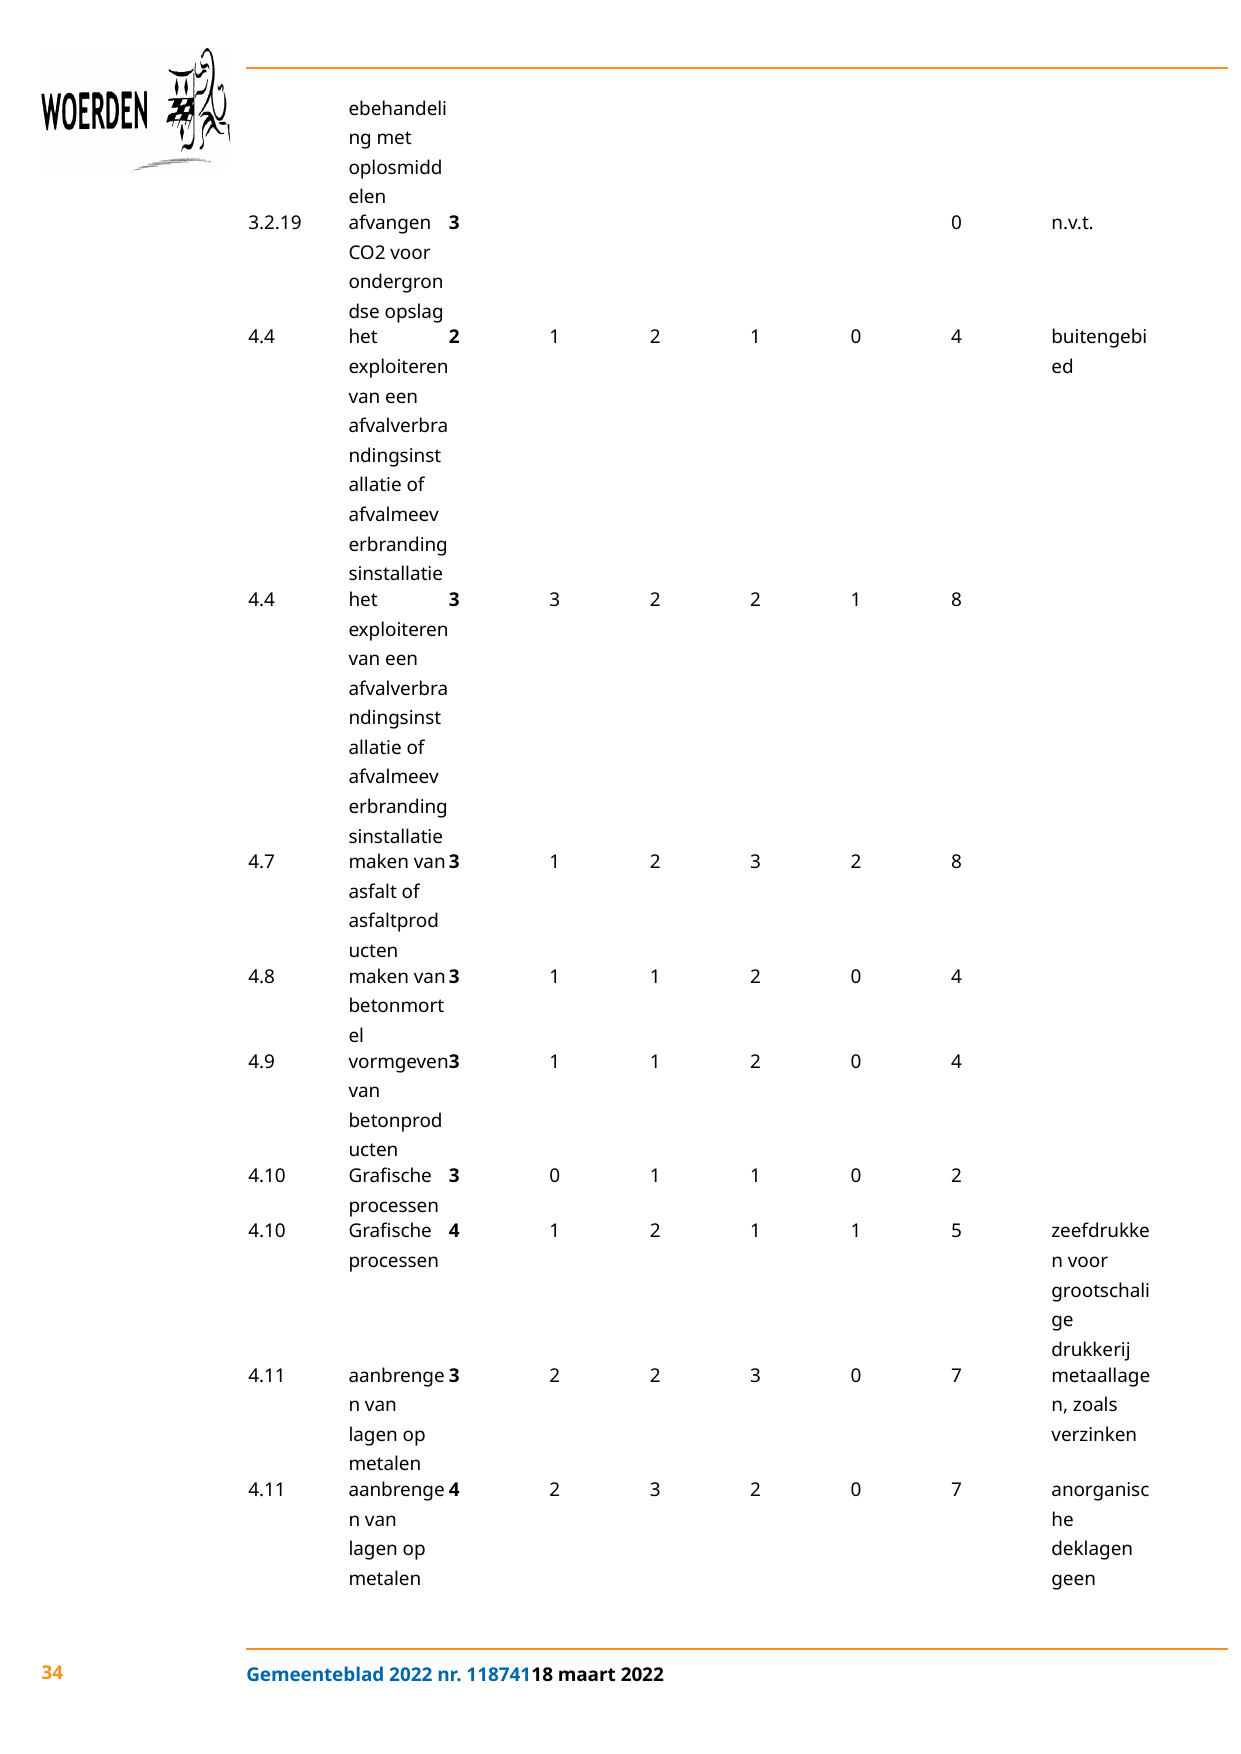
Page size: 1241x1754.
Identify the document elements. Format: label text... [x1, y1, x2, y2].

table_cell 2 [750, 963, 850, 1048]
table_cell [650, 209, 750, 324]
table_cell 2 [750, 1476, 850, 1591]
table_cell 3 [449, 209, 549, 324]
table_cell 3 [449, 849, 549, 963]
table_cell [850, 209, 951, 324]
table_cell Grafische processen [348, 1163, 449, 1218]
table_cell 1 [650, 1163, 750, 1218]
table_cell 4.11 [248, 1476, 348, 1591]
table_cell [1051, 95, 1152, 209]
table_cell [549, 95, 649, 209]
table_cell 4 [951, 324, 1051, 586]
table_cell 3 [449, 1362, 549, 1476]
table_cell 3 [449, 1048, 549, 1162]
table_cell 4 [449, 1476, 549, 1591]
table_cell 1 [750, 324, 850, 586]
table_cell ebehandeling met oplosmiddelen [348, 95, 449, 209]
table_cell afvangen CO2 voor ondergrondse opslag [348, 209, 449, 324]
table_cell 1 [549, 324, 649, 586]
table_cell 3 [449, 963, 549, 1048]
table_cell 1 [650, 963, 750, 1048]
table_cell buitengebied [1051, 324, 1152, 586]
table_cell 2 [650, 1362, 750, 1476]
table_cell 1 [750, 1218, 850, 1362]
table_cell 4.4 [248, 324, 348, 586]
table_cell maken van asfalt of asfaltproducten [348, 849, 449, 963]
table_cell 2 [549, 1362, 649, 1476]
table_cell 1 [549, 1048, 649, 1162]
table_cell maken van betonmortel [348, 963, 449, 1048]
table_cell 3 [449, 586, 549, 848]
table_cell het exploiteren van een afvalverbrandingsinstallatie of afvalmeeverbrandingsinstallatie [348, 586, 449, 848]
table_cell 4.8 [248, 963, 348, 1048]
table_cell 3 [750, 849, 850, 963]
table_cell 7 [951, 1476, 1051, 1591]
table_cell 1 [850, 1218, 951, 1362]
table_cell 4.10 [248, 1218, 348, 1362]
table_cell 1 [549, 1218, 649, 1362]
table_cell 4.4 [248, 586, 348, 848]
table_cell 4 [951, 1048, 1051, 1162]
table_cell 0 [850, 963, 951, 1048]
table_cell aanbrengen van lagen op metalen [348, 1362, 449, 1476]
table_cell 4 [951, 963, 1051, 1048]
table_cell 3 [750, 1362, 850, 1476]
table_cell [449, 95, 549, 209]
table_cell 0 [850, 1048, 951, 1162]
table_cell [248, 95, 348, 209]
table_cell 4.9 [248, 1048, 348, 1162]
table_cell metaallagen, zoals verzinken [1051, 1362, 1152, 1476]
table_cell [750, 95, 850, 209]
table_cell 1 [850, 586, 951, 848]
table_cell 8 [951, 586, 1051, 848]
table_cell 2 [650, 586, 750, 848]
table_cell 2 [850, 849, 951, 963]
table_cell vormgeven van betonproducten [348, 1048, 449, 1162]
table_cell [750, 209, 850, 324]
table_cell 3 [650, 1476, 750, 1591]
table_cell 2 [750, 1048, 850, 1162]
table_cell 2 [650, 1218, 750, 1362]
table_cell 3 [449, 1163, 549, 1218]
table_cell 4.7 [248, 849, 348, 963]
table_cell 0 [850, 1163, 951, 1218]
table_cell Grafische processen [348, 1218, 449, 1362]
table_cell aanbrengen van lagen op metalen [348, 1476, 449, 1591]
picture [41, 47, 231, 172]
table_cell [650, 95, 750, 209]
table_cell 7 [951, 1362, 1051, 1476]
table_cell n.v.t. [1051, 209, 1152, 324]
table_cell [850, 95, 951, 209]
table_cell [1051, 586, 1152, 848]
table_cell 0 [850, 1362, 951, 1476]
table_cell [1051, 1163, 1152, 1218]
table_cell 4 [449, 1218, 549, 1362]
table_cell 5 [951, 1218, 1051, 1362]
table_cell 2 [650, 849, 750, 963]
table_cell 3.2.19 [248, 209, 348, 324]
table_cell 1 [549, 963, 649, 1048]
table_cell 4.11 [248, 1362, 348, 1476]
table_cell [1051, 1048, 1152, 1162]
table_cell 0 [951, 209, 1051, 324]
table_cell 0 [850, 324, 951, 586]
table_cell 1 [650, 1048, 750, 1162]
table_cell [1051, 963, 1152, 1048]
table_cell 3 [549, 586, 649, 848]
table_cell 8 [951, 849, 1051, 963]
table_cell zeefdrukken voor grootschalige drukkerij [1051, 1218, 1152, 1362]
table_cell 1 [750, 1163, 850, 1218]
table_cell 0 [850, 1476, 951, 1591]
table_cell anorganische deklagen geen [1051, 1476, 1152, 1591]
table_cell 2 [549, 1476, 649, 1591]
table_cell [549, 209, 649, 324]
table_cell 1 [549, 849, 649, 963]
table_cell 2 [750, 586, 850, 848]
table_cell 2 [951, 1163, 1051, 1218]
table_cell 2 [449, 324, 549, 586]
table_cell 0 [549, 1163, 649, 1218]
table_cell 2 [650, 324, 750, 586]
table_cell 4.10 [248, 1163, 348, 1218]
table_cell [1051, 849, 1152, 963]
table_cell het exploiteren van een afvalverbrandingsinstallatie of afvalmeeverbrandingsinstallatie [348, 324, 449, 586]
table_cell [951, 95, 1051, 209]
